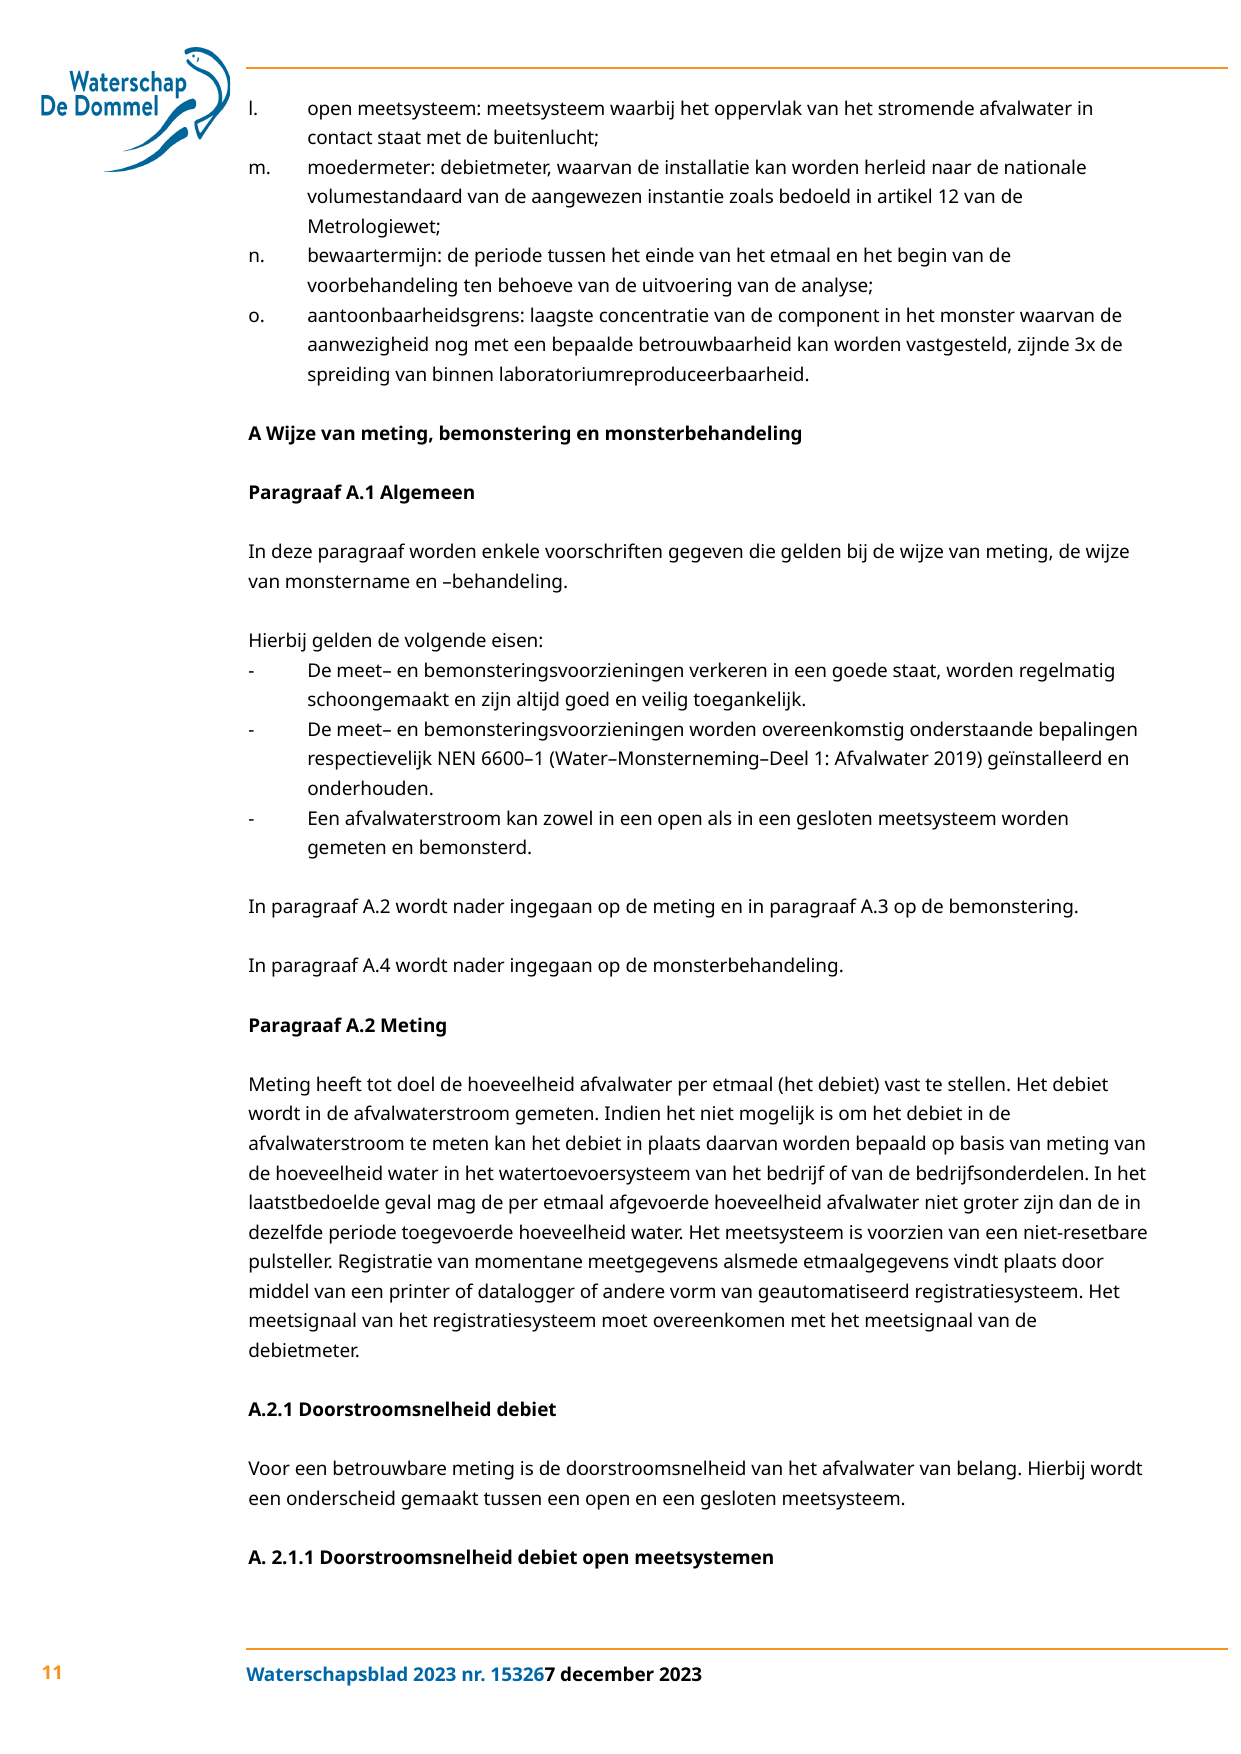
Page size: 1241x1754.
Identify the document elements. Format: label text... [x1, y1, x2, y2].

list De meet– en bemonsteringsvoorzieningen verkeren in een goede staat, worden regelmatig schoongemaakt en zijn altijd goed en veilig toegankelijk. [248, 657, 1152, 712]
text Meting heeft tot doel de hoeveelheid afvalwater per etmaal (het debiet) vast te stellen. Het debiet wordt in de afvalwaterstroom gemeten. Indien het niet mogelijk is om het debiet in de afvalwaterstroom te meten kan het debiet in plaats daarvan worden bepaald op basis van meting van de hoeveelheid water in het watertoevoersysteem van het bedrijf of van de bedrijfsonderdelen. In het laatstbedoelde geval mag de per etmaal afgevoerde hoeveelheid afvalwater niet groter zijn dan de in dezelfde periode toegevoerde hoeveelheid water. Het meetsysteem is voorzien van een niet-resetbare pulsteller. Registratie van momentane meetgegevens alsmede etmaalgegevens vindt plaats door middel van een printer of datalogger of andere vorm van geautomatiseerd registratiesysteem. Het meetsignaal van het registratiesysteem moet overeenkomen met het meetsignaal van de debietmeter. [248, 1071, 1152, 1363]
list open meetsysteem: meetsysteem waarbij het oppervlak van het stromende afvalwater in contact staat met de buitenlucht; [248, 95, 1152, 150]
text Paragraaf A.1 Algemeen [248, 479, 1152, 505]
text In paragraaf A.4 wordt nader ingegaan op de monsterbehandeling. [248, 953, 1152, 978]
text A.2.1 Doorstroomsnelheid debiet [248, 1396, 1152, 1422]
text A Wijze van meting, bemonstering en monsterbehandeling [248, 420, 1152, 446]
text In deze paragraaf worden enkele voorschriften gegeven die gelden bij de wijze van meting, de wijze van monstername en –behandeling. [248, 538, 1152, 594]
picture [198, 118, 210, 131]
text Hierbij gelden de volgende eisen: [248, 627, 1152, 653]
picture [204, 47, 231, 76]
text A. 2.1.1 Doorstroomsnelheid debiet open meetsystemen [248, 1544, 1152, 1570]
list De meet– en bemonsteringsvoorzieningen worden overeenkomstig onderstaande bepalingen respectievelijk NEN 6600–1 (Water–Monsterneming–Deel 1: Afvalwater 2019) geïnstalleerd en onderhouden. [248, 716, 1152, 801]
picture [45, 99, 51, 111]
list moedermeter: debietmeter, waarvan de installatie kan worden herleid naar de nationale volumestandaard van de aangewezen instantie zoals bedoeld in artikel 12 van de Metrologiewet; [248, 154, 1152, 239]
list bewaartermijn: de periode tussen het einde van het etmaal en het begin van de voorbehandeling ten behoeve van de uitvoering van de analyse; [248, 243, 1152, 298]
text Voor een betrouwbare meting is de doorstroomsnelheid van het afvalwater van belang. Hierbij wordt een onderscheid gemaakt tussen een open en een gesloten meetsysteem. [248, 1456, 1152, 1511]
picture [41, 47, 231, 172]
list aantoonbaarheidsgrens: laagste concentratie van de component in het monster waarvan de aanwezigheid nog met een bepaalde betrouwbaarheid kan worden vastgesteld, zijnde 3x de spreiding van binnen laboratoriumreproduceerbaarheid. [248, 302, 1152, 387]
text In paragraaf A.2 wordt nader ingegaan op de meting en in paragraaf A.3 op de bemonstering. [248, 893, 1152, 919]
list Een afvalwaterstroom kan zowel in een open als in een gesloten meetsysteem worden gemeten en bemonsterd. [248, 805, 1152, 860]
text Paragraaf A.2 Meting [248, 1012, 1152, 1038]
